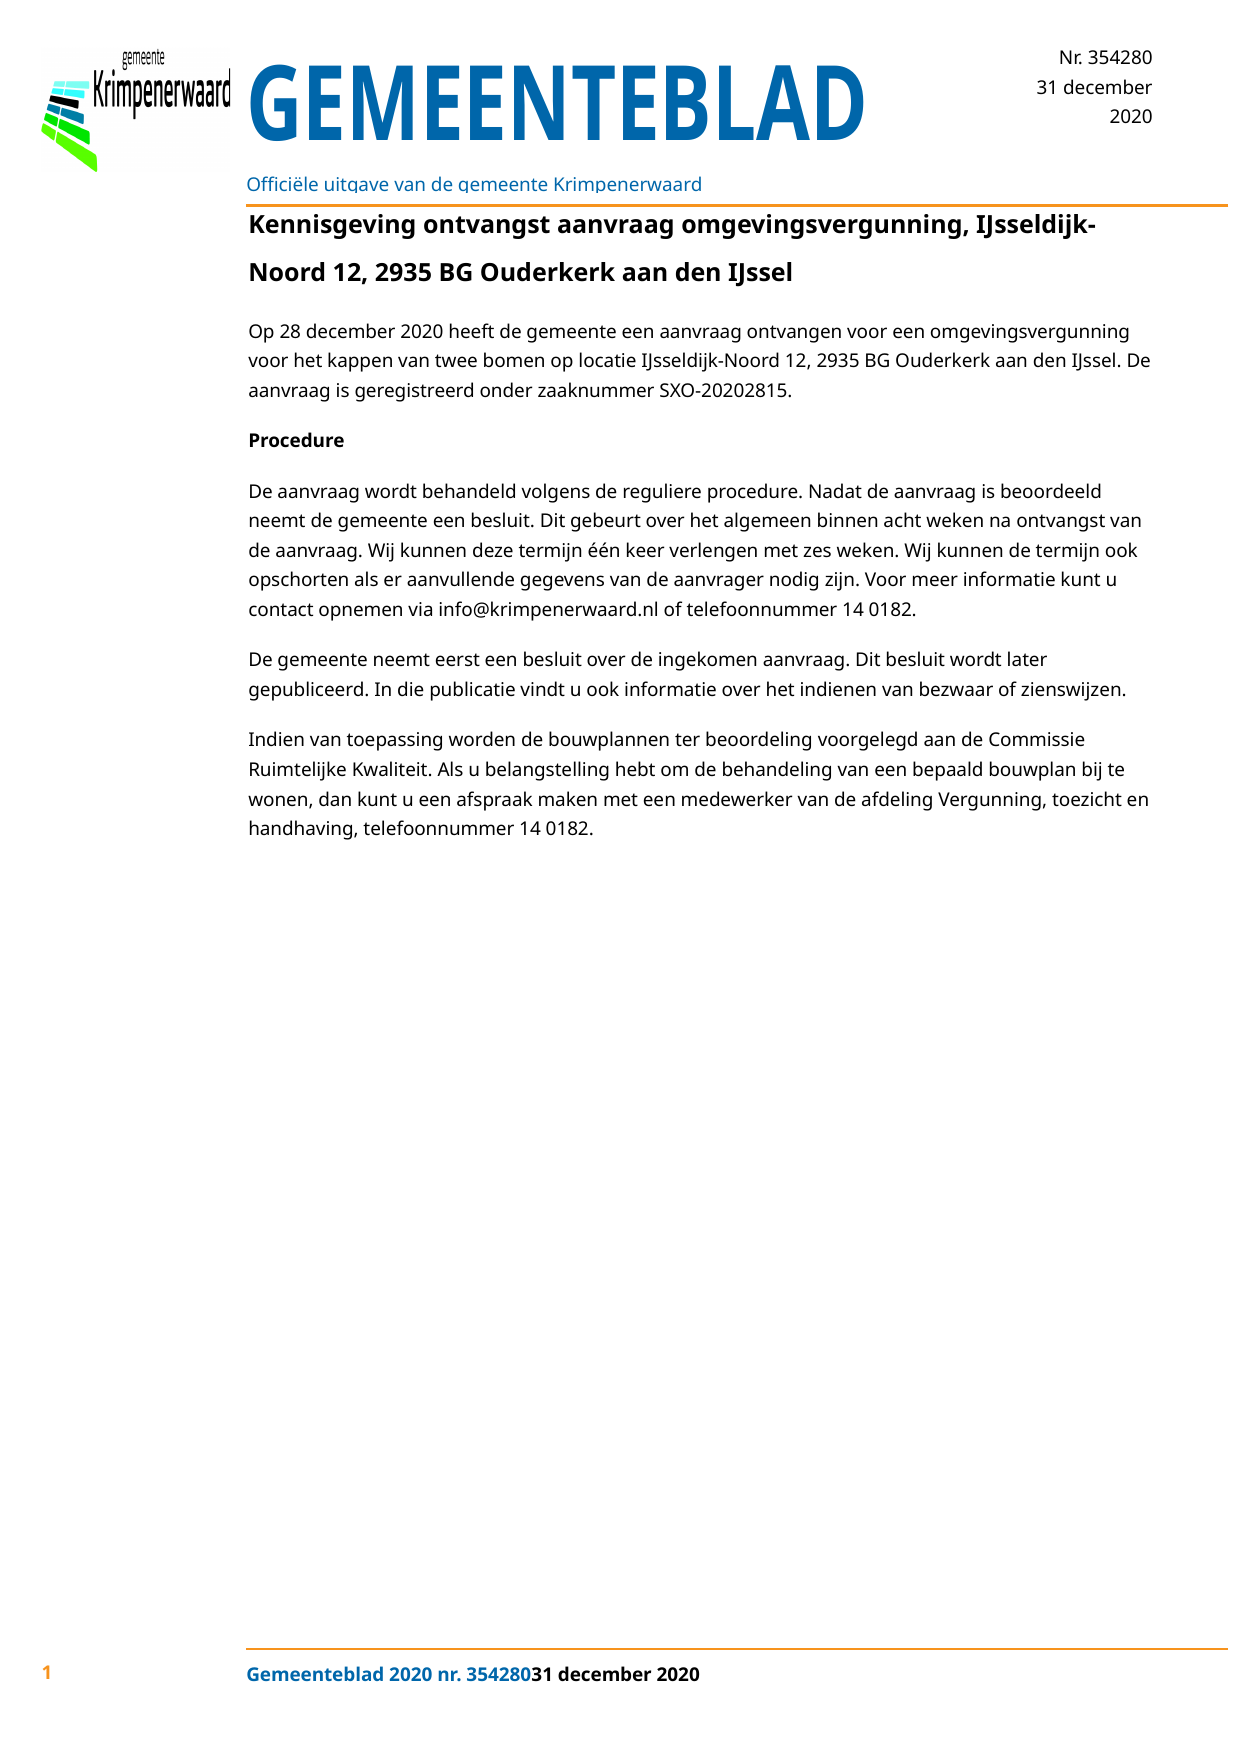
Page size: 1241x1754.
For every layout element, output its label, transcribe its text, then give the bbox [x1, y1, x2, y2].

text Kennisgeving ontvangst aanvraag omgevingsvergunning, IJsseldijk-Noord 12, 2935 BG Ouderkerk aan den IJssel [248, 207, 1152, 288]
text De aanvraag wordt behandeld volgens de reguliere procedure. Nadat de aanvraag is beoordeeld neemt de gemeente een besluit. Dit gebeurt over het algemeen binnen acht weken na ontvangst van de aanvraag. Wij kunnen deze termijn één keer verlengen met zes weken. Wij kunnen de termijn ook opschorten als er aanvullende gegevens van de aanvrager nodig zijn. Voor meer informatie kunt u contact opnemen via info@krimpenerwaard.nl of telefoonnummer 14 0182. [248, 478, 1152, 622]
text Op 28 december 2020 heeft de gemeente een aanvraag ontvangen voor een omgevingsvergunning voor het kappen van twee bomen op locatie IJsseldijk-Noord 12, 2935 BG Ouderkerk aan den IJssel. De aanvraag is geregistreerd onder zaaknummer SXO-20202815. [248, 318, 1152, 403]
text Indien van toepassing worden de bouwplannen ter beoordeling voorgelegd aan de Commissie Ruimtelijke Kwaliteit. Als u belangstelling hebt om de behandeling van een bepaald bouwplan bij te wonen, dan kunt u een afspraak maken met een medewerker van de afdeling Vergunning, toezicht en handhaving, telefoonnummer 14 0182. [248, 727, 1152, 841]
picture [41, 47, 231, 172]
text Procedure [248, 427, 1152, 453]
text De gemeente neemt eerst een besluit over de ingekomen aanvraag. Dit besluit wordt later gepubliceerd. In die publicatie vindt u ook informatie over het indienen van bezwaar of zienswijzen. [248, 647, 1152, 702]
